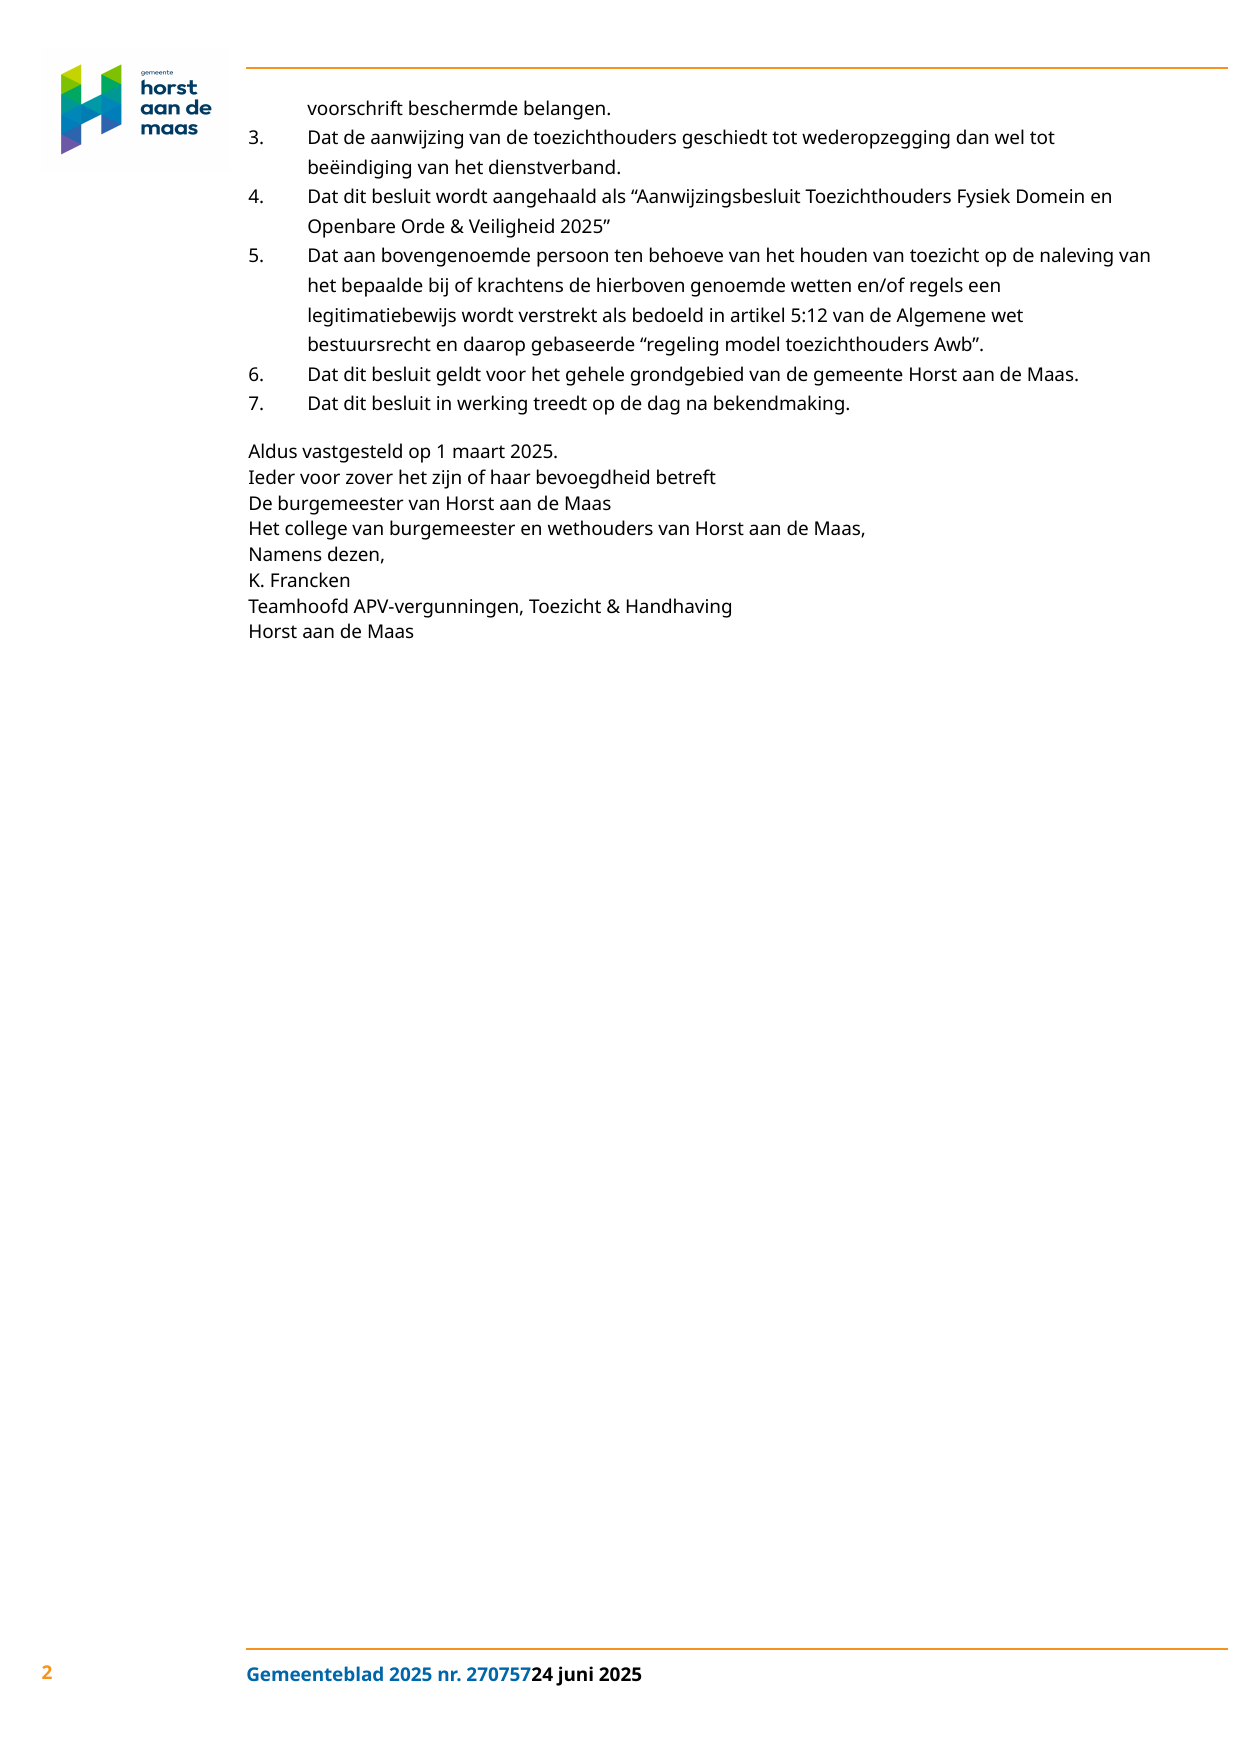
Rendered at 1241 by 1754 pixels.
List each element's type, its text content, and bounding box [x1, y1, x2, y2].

list voorschrift beschermde belangen. [248, 95, 1152, 121]
text Teamhoofd APV-vergunningen, Toezicht & Handhaving [248, 593, 1152, 618]
text Ieder voor zover het zijn of haar bevoegdheid betreft [248, 464, 1152, 490]
list Dat dit besluit in werking treedt op de dag na bekendmaking. [248, 391, 1152, 416]
list Dat dit besluit wordt aangehaald als “Aanwijzingsbesluit Toezichthouders Fysiek Domein en Openbare Orde & Veiligheid 2025” [248, 183, 1152, 239]
picture [41, 47, 231, 172]
text K. Francken [248, 567, 1152, 593]
text Horst aan de Maas [248, 618, 1152, 644]
list Dat de aanwijzing van de toezichthouders geschiedt tot wederopzegging dan wel tot beëindiging van het dienstverband. [248, 124, 1152, 180]
text Namens dezen, [248, 541, 1152, 567]
text Het college van burgemeester en wethouders van Horst aan de Maas, [248, 516, 1152, 541]
list Dat aan bovengenoemde persoon ten behoeve van het houden van toezicht op de naleving van het bepaalde bij of krachtens de hierboven genoemde wetten en/of regels een legitimatiebewijs wordt verstrekt als bedoeld in artikel 5:12 van de Algemene wet bestuursrecht en daarop gebaseerde “regeling model toezichthouders Awb”. [248, 243, 1152, 357]
text De burgemeester van Horst aan de Maas [248, 490, 1152, 516]
list Dat dit besluit geldt voor het gehele grondgebied van de gemeente Horst aan de Maas. [248, 361, 1152, 387]
text Aldus vastgesteld op 1 maart 2025. [248, 438, 1152, 464]
